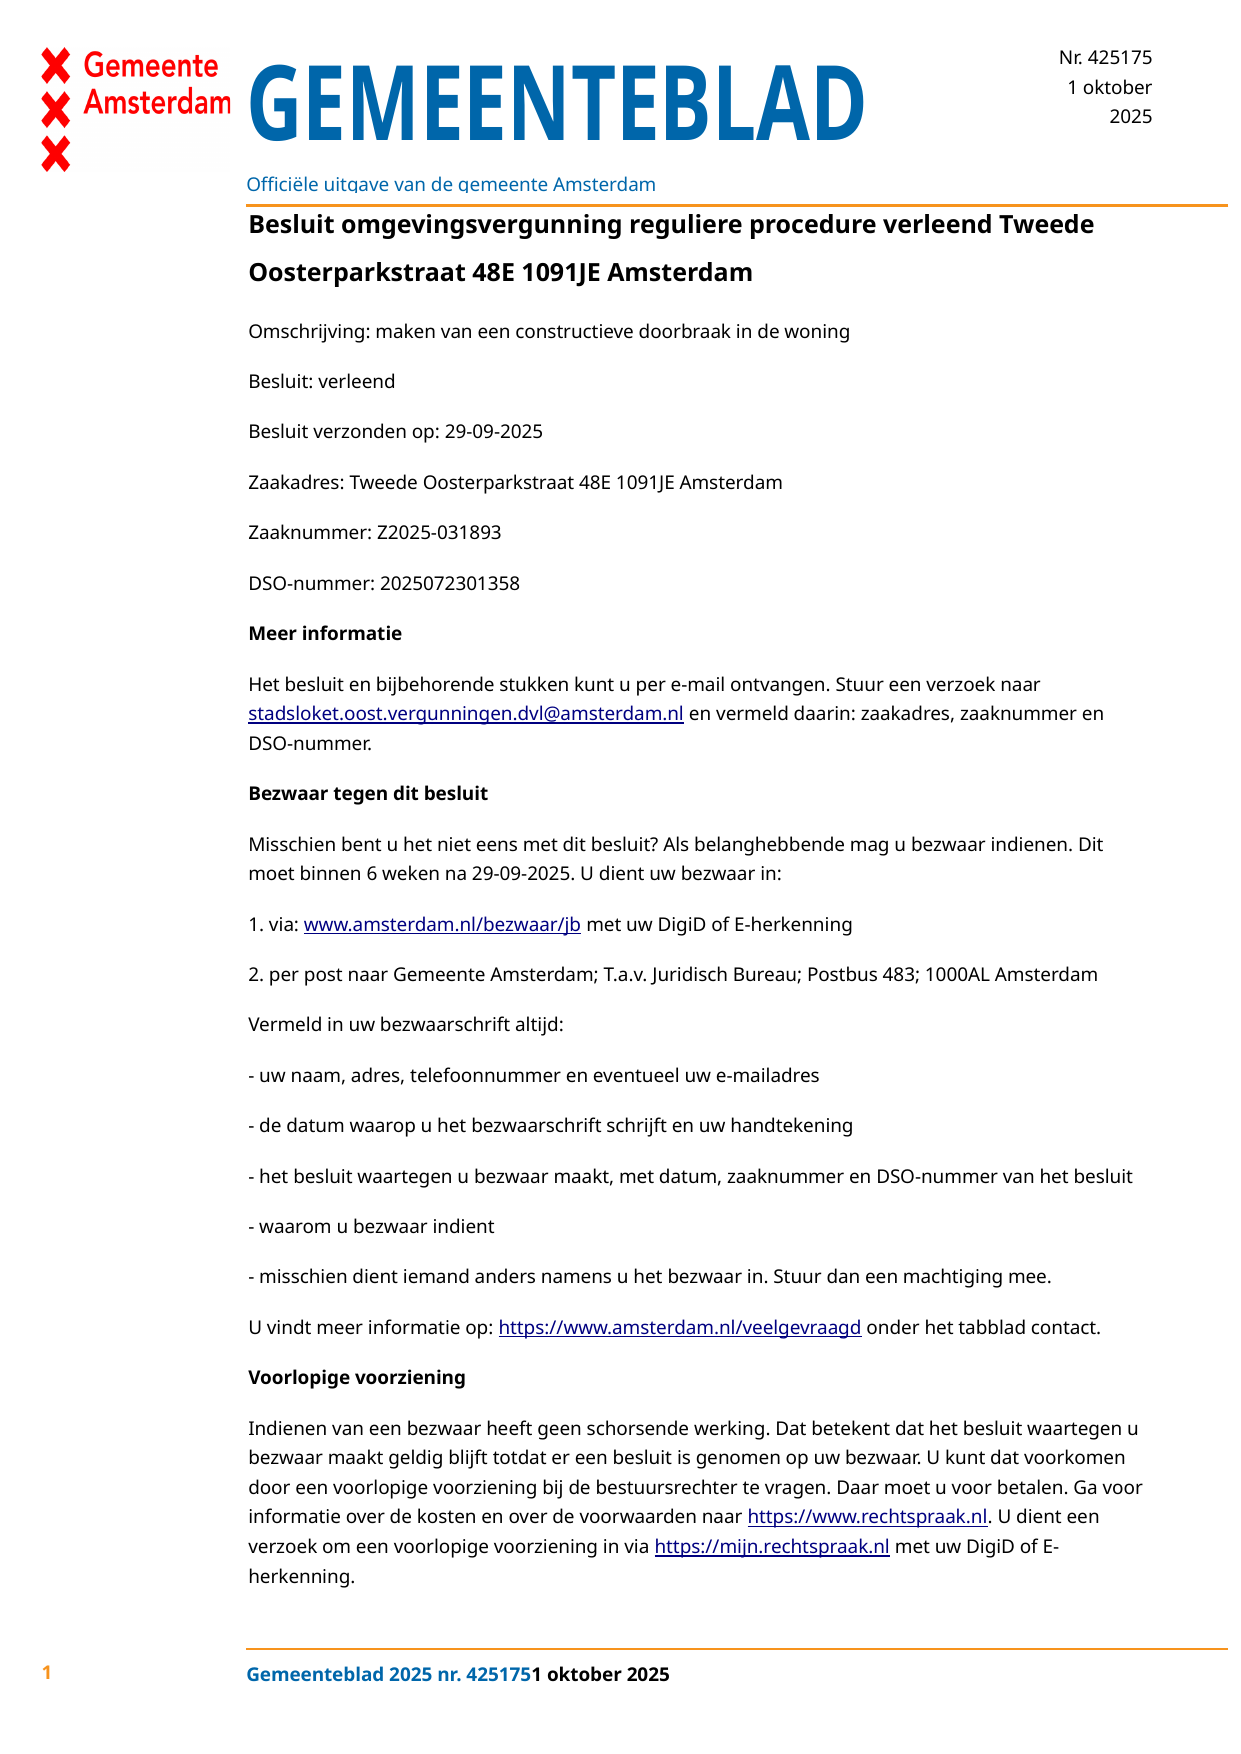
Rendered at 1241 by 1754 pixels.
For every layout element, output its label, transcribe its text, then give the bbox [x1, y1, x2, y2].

text - waarom u bezwaar indient [248, 1213, 1152, 1239]
text Voorlopige voorziening [248, 1364, 1152, 1390]
text U vindt meer informatie op: https://www.amsterdam.nl/veelgevraagd onder het tabblad contact. [248, 1314, 1152, 1340]
text Vermeld in uw bezwaarschrift altijd: [248, 1012, 1152, 1037]
text 2. per post naar Gemeente Amsterdam; T.a.v. Juridisch Bureau; Postbus 483; 1000AL Amsterdam [248, 961, 1152, 987]
text - misschien dient iemand anders namens u het bezwaar in. Stuur dan een machtiging mee. [248, 1264, 1152, 1289]
text Bezwaar tegen dit besluit [248, 780, 1152, 806]
text Het besluit en bijbehorende stukken kunt u per e-mail ontvangen. Stuur een verzoek naar stadsloket.oost.vergunningen.dvl@amsterdam.nl en vermeld daarin: zaakadres, zaaknummer en DSO-nummer. [248, 671, 1152, 756]
text Zaakadres: Tweede Oosterparkstraat 48E 1091JE Amsterdam [248, 469, 1152, 495]
text Misschien bent u het niet eens met dit besluit? Als belanghebbende mag u bezwaar indienen. Dit moet binnen 6 weken na 29-09-2025. U dient uw bezwaar in: [248, 831, 1152, 886]
text - het besluit waartegen u bezwaar maakt, met datum, zaaknummer en DSO-nummer van het besluit [248, 1163, 1152, 1189]
picture [41, 47, 231, 172]
text DSO-nummer: 2025072301358 [248, 570, 1152, 596]
text - uw naam, adres, telefoonnummer en eventueel uw e-mailadres [248, 1062, 1152, 1088]
text Besluit verzonden op: 29-09-2025 [248, 419, 1152, 444]
text Indienen van een bezwaar heeft geen schorsende werking. Dat betekent dat het besluit waartegen u bezwaar maakt geldig blijft totdat er een besluit is genomen op uw bezwaar. U kunt dat voorkomen door een voorlopige voorziening bij de bestuursrechter te vragen. Daar moet u voor betalen. Ga voor informatie over de kosten en over de voorwaarden naar https://www.rechtspraak.nl. U dient een verzoek om een voorlopige voorziening in via https://mijn.rechtspraak.nl met uw DigiD of E-herkenning. [248, 1415, 1152, 1589]
text Meer informatie [248, 620, 1152, 646]
text Besluit: verleend [248, 368, 1152, 394]
text Omschrijving: maken van een constructieve doorbraak in de woning [248, 318, 1152, 344]
text - de datum waarop u het bezwaarschrift schrijft en uw handtekening [248, 1112, 1152, 1138]
text Besluit omgevingsvergunning reguliere procedure verleend Tweede Oosterparkstraat 48E 1091JE Amsterdam [248, 207, 1152, 288]
text Zaaknummer: Z2025-031893 [248, 519, 1152, 545]
text 1. via: www.amsterdam.nl/bezwaar/jb met uw DigiD of E-herkenning [248, 911, 1152, 937]
